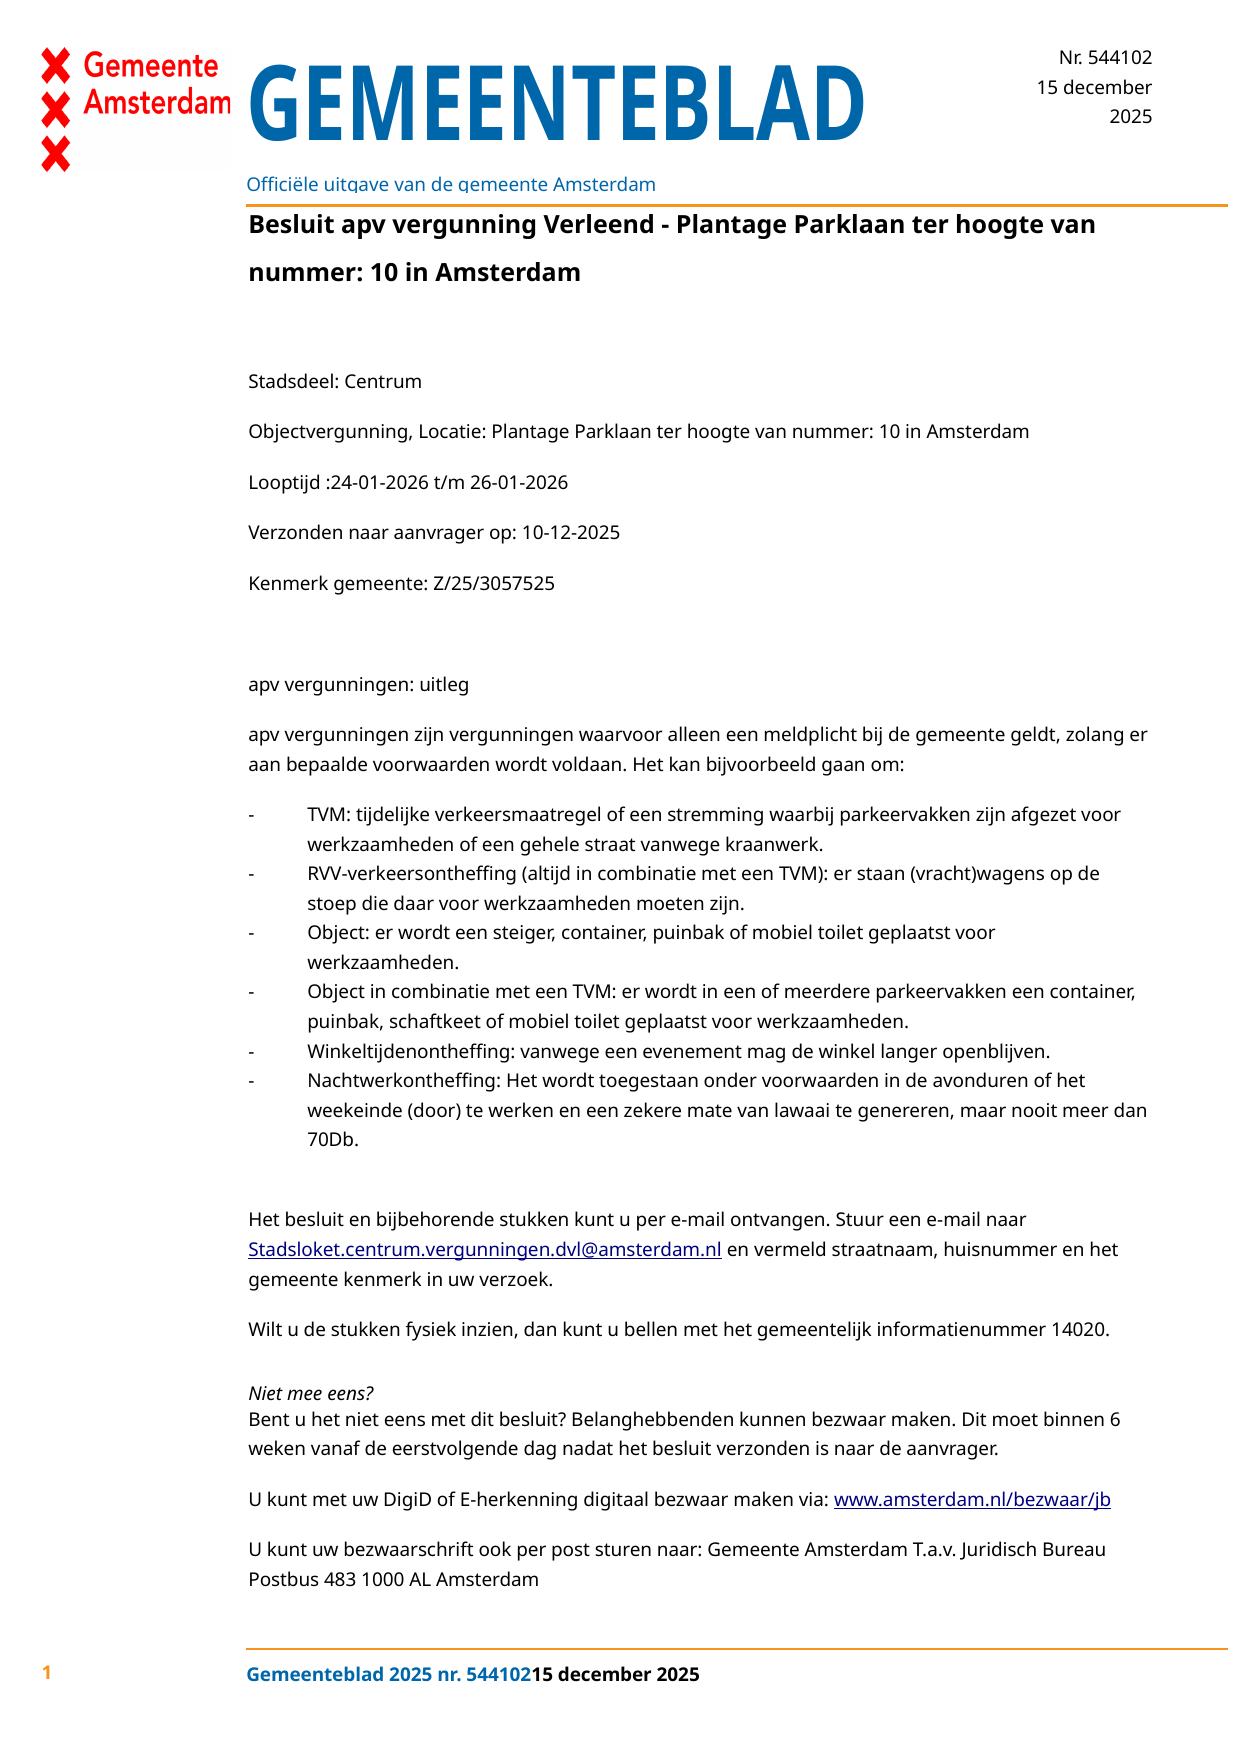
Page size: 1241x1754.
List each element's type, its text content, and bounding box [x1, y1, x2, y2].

text Stadsdeel: Centrum [248, 368, 1152, 394]
text Objectvergunning, Locatie: Plantage Parklaan ter hoogte van nummer: 10 in Amsterdam [248, 419, 1152, 444]
list RVV-verkeersontheffing (altijd in combinatie met een TVM): er staan (vracht)wagens op de stoep die daar voor werkzaamheden moeten zijn. [248, 860, 1152, 916]
list Winkeltijdenontheffing: vanwege een evenement mag de winkel langer openblijven. [248, 1038, 1152, 1064]
text Kenmerk gemeente: Z/25/3057525 [248, 570, 1152, 596]
picture [41, 47, 231, 172]
text Wilt u de stukken fysiek inzien, dan kunt u bellen met het gemeentelijk informatienummer 14020. [248, 1316, 1152, 1342]
text Bent u het niet eens met dit besluit? Belanghebbenden kunnen bezwaar maken. Dit moet binnen 6 weken vanaf de eerstvolgende dag nadat het besluit verzonden is naar de aanvrager. [248, 1406, 1152, 1461]
text Het besluit en bijbehorende stukken kunt u per e-mail ontvangen. Stuur een e-mail naar Stadsloket.centrum.vergunningen.dvl@amsterdam.nl en vermeld straatnaam, huisnummer en het gemeente kenmerk in uw verzoek. [248, 1207, 1152, 1292]
text apv vergunningen zijn vergunningen waarvoor alleen een meldplicht bij de gemeente geldt, zolang er aan bepaalde voorwaarden wordt voldaan. Het kan bijvoorbeeld gaan om: [248, 721, 1152, 777]
text apv vergunningen: uitleg [248, 671, 1152, 697]
text Besluit apv vergunning Verleend - Plantage Parklaan ter hoogte van nummer: 10 in Amsterdam [248, 207, 1152, 288]
list Nachtwerkontheffing: Het wordt toegestaan onder voorwaarden in de avonduren of het weekeinde (door) te werken en een zekere mate van lawaai te genereren, maar nooit meer dan 70Db. [248, 1067, 1152, 1152]
list Object: er wordt een steiger, container, puinbak of mobiel toilet geplaatst voor werkzaamheden. [248, 919, 1152, 975]
text Verzonden naar aanvrager op: 10-12-2025 [248, 519, 1152, 545]
text U kunt met uw DigiD of E-herkenning digitaal bezwaar maken via: www.amsterdam.nl/bezwaar/jb [248, 1486, 1152, 1512]
list Object in combinatie met een TVM: er wordt in een of meerdere parkeervakken een container, puinbak, schaftkeet of mobiel toilet geplaatst voor werkzaamheden. [248, 979, 1152, 1034]
text Niet mee eens? [248, 1380, 1152, 1406]
text U kunt uw bezwaarschrift ook per post sturen naar: Gemeente Amsterdam T.a.v. Juridisch Bureau Postbus 483 1000 AL Amsterdam [248, 1536, 1152, 1592]
list TVM: tijdelijke verkeersmaatregel of een stremming waarbij parkeervakken zijn afgezet voor werkzaamheden of een gehele straat vanwege kraanwerk. [248, 801, 1152, 857]
text Looptijd :24-01-2026 t/m 26-01-2026 [248, 469, 1152, 495]
